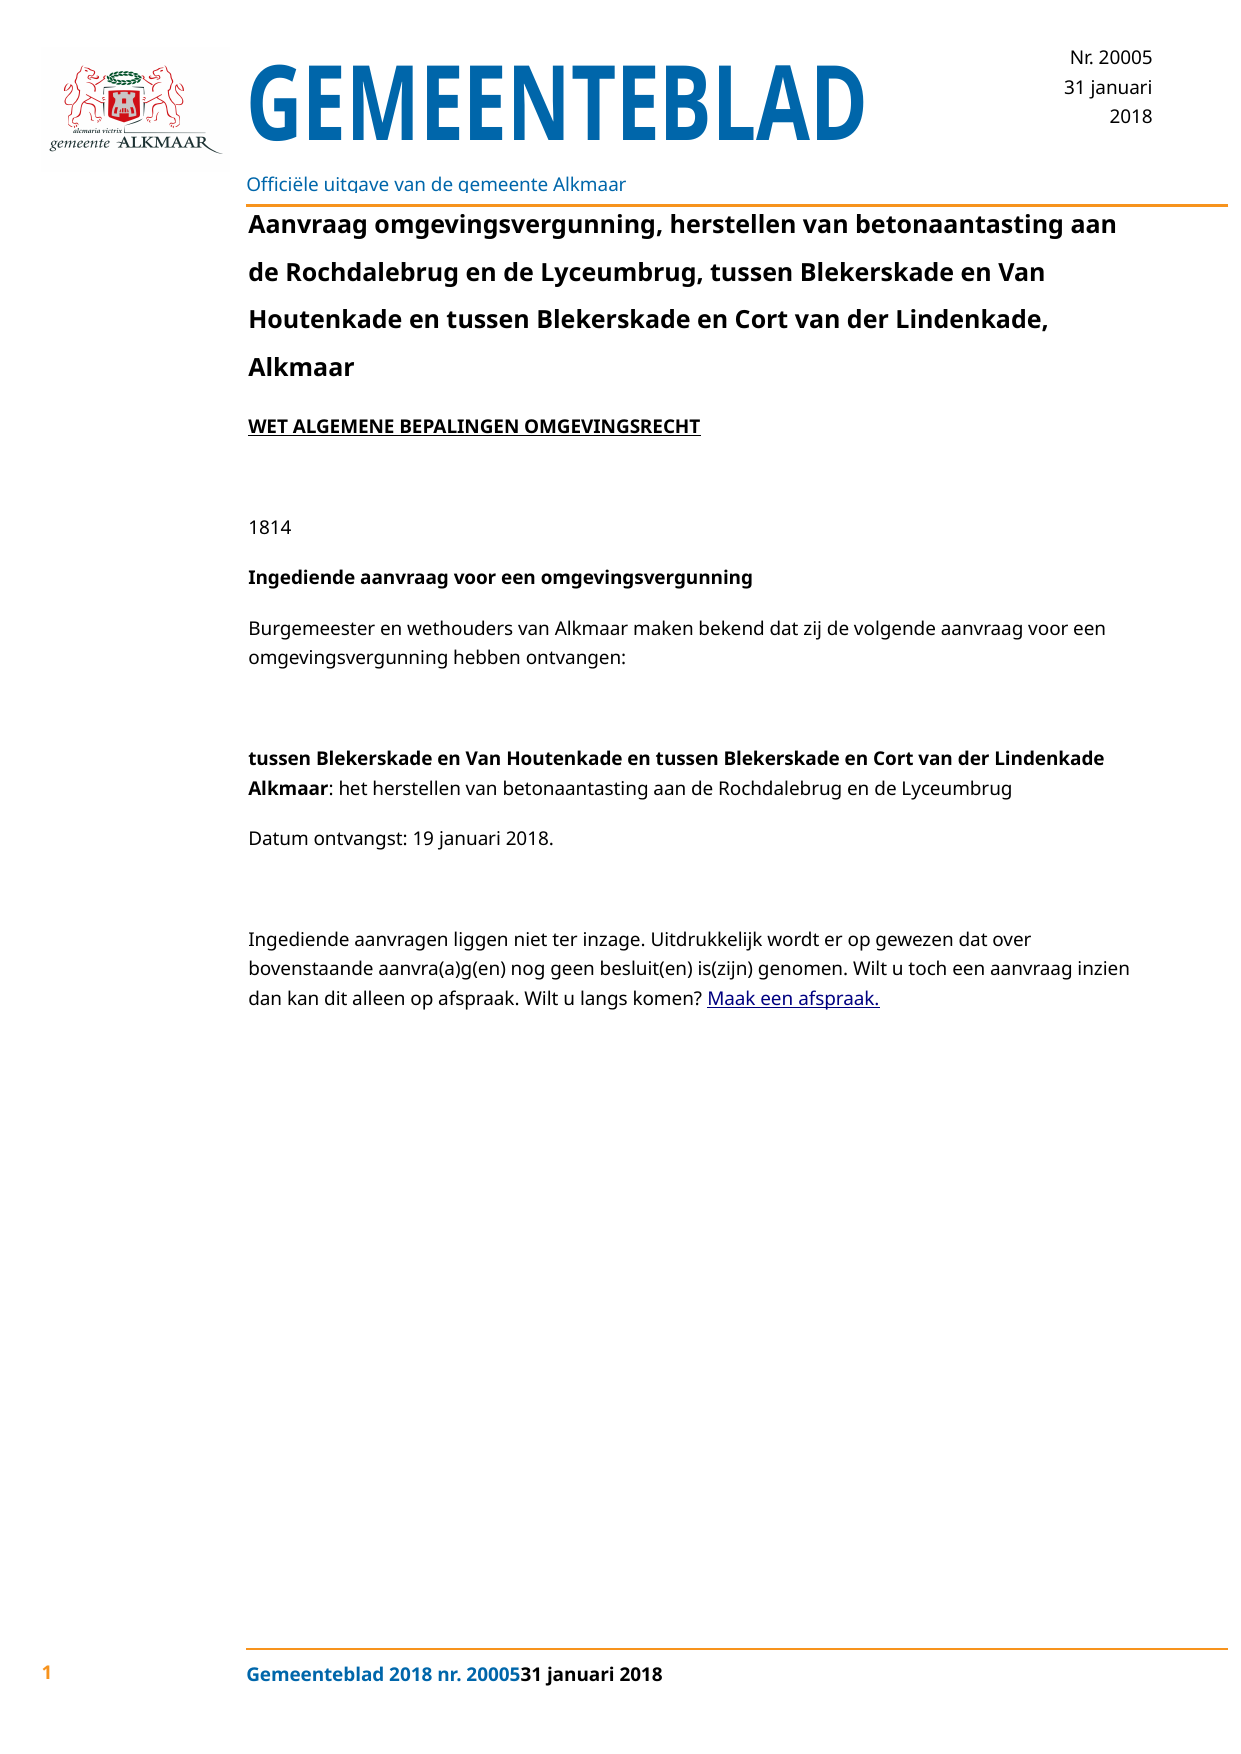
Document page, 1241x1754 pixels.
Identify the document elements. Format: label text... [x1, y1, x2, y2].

text WET ALGEMENE BEPALINGEN OMGEVINGSRECHT [248, 413, 1152, 439]
picture [41, 47, 231, 172]
text Aanvraag omgevingsvergunning, herstellen van betonaantasting aan de Rochdalebrug en de Lyceumbrug, tussen Blekerskade en Van Houtenkade en tussen Blekerskade en Cort van der Lindenkade, Alkmaar [248, 207, 1152, 384]
text Ingediende aanvragen liggen niet ter inzage. Uitdrukkelijk wordt er op gewezen dat over bovenstaande aanvra(a)g(en) nog geen besluit(en) is(zijn) genomen. Wilt u toch een aanvraag inzien dan kan dit alleen op afspraak. Wilt u langs komen? Maak een afspraak. [248, 926, 1152, 1011]
text 1814 [248, 514, 1152, 540]
text Datum ontvangst: 19 januari 2018. [248, 825, 1152, 851]
text Burgemeester en wethouders van Alkmaar maken bekend dat zij de volgende aanvraag voor een omgevingsvergunning hebben ontvangen: [248, 615, 1152, 670]
text tussen Blekerskade en Van Houtenkade en tussen Blekerskade en Cort van der Lindenkade Alkmaar: het herstellen van betonaantasting aan de Rochdalebrug en de Lyceumbrug [248, 745, 1152, 801]
text Ingediende aanvraag voor een omgevingsvergunning [248, 564, 1152, 590]
